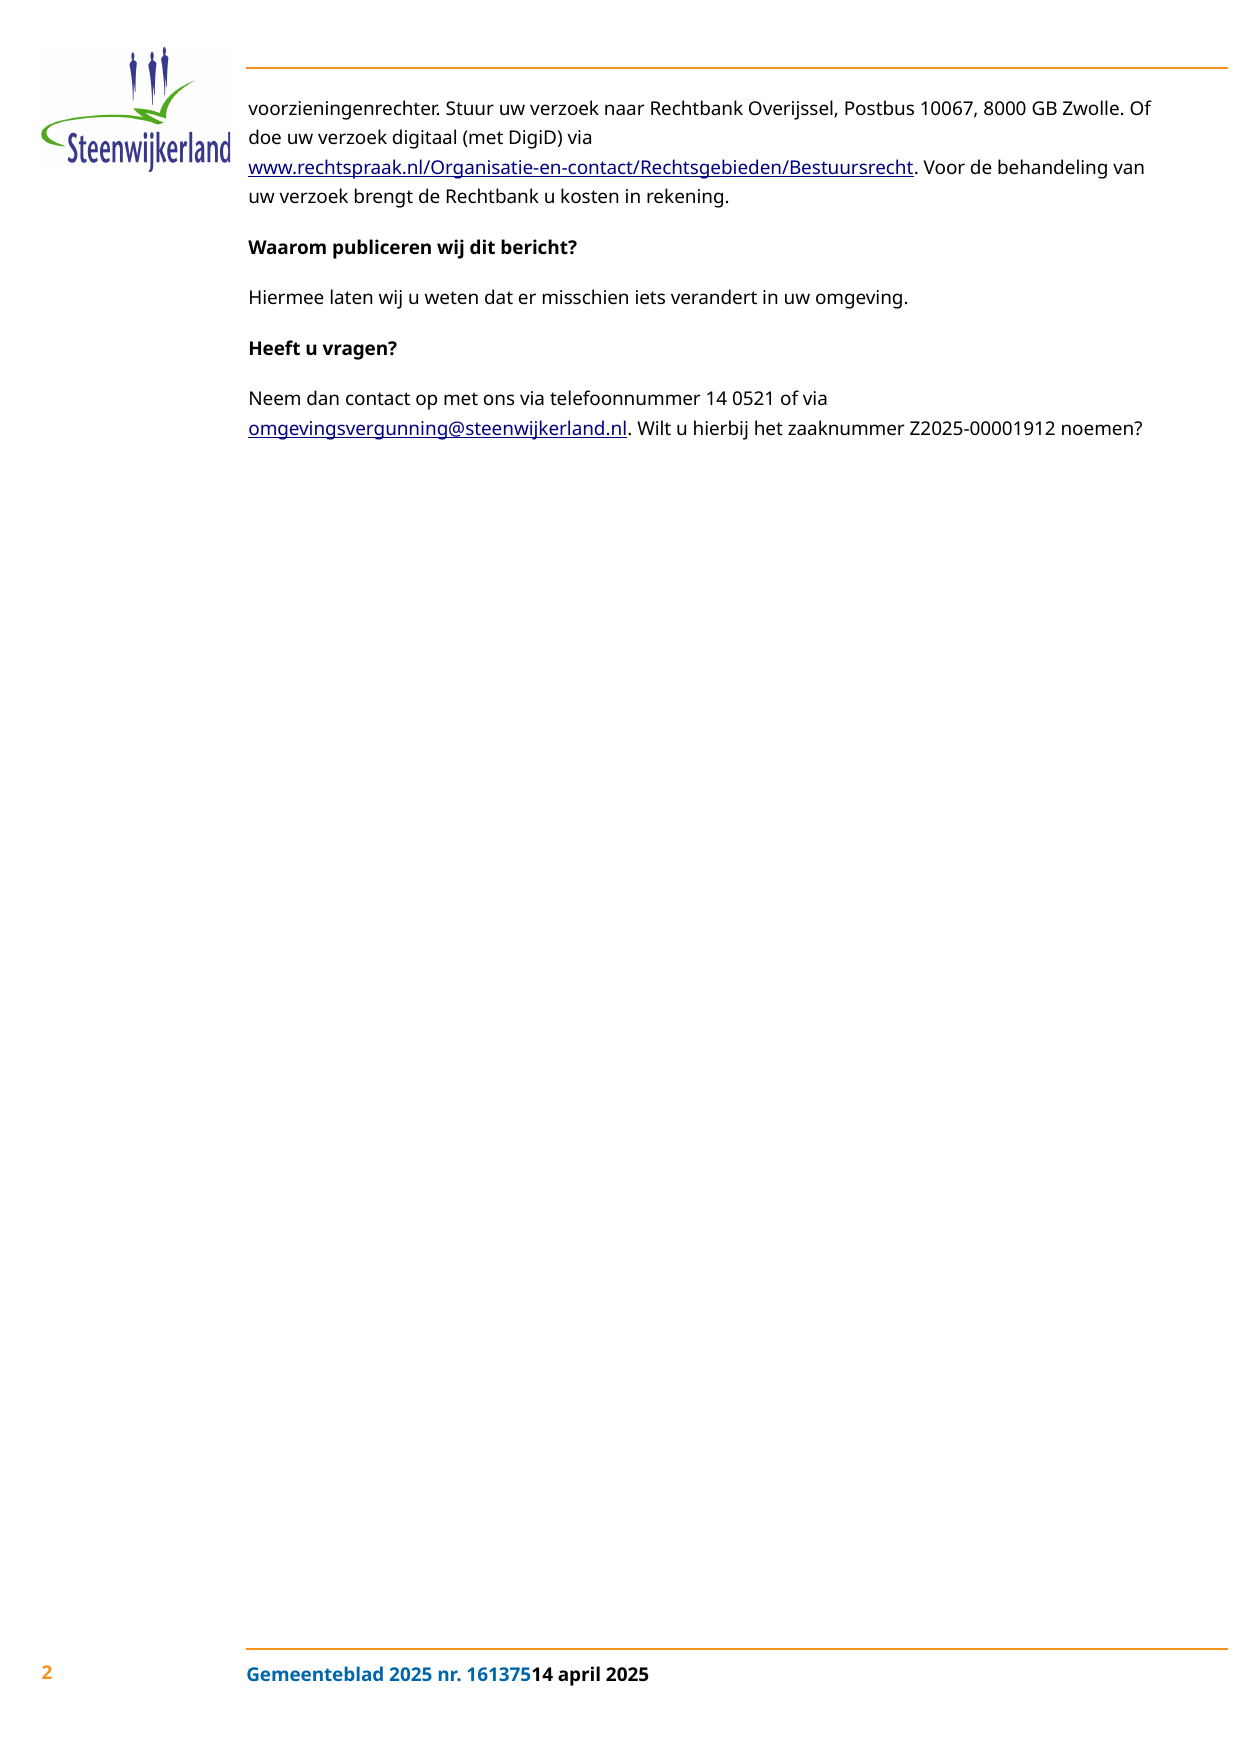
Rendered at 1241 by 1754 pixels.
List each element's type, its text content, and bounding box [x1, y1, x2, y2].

text Hiermee laten wij u weten dat er misschien iets verandert in uw omgeving. [248, 284, 1152, 310]
text voorzieningenrechter. Stuur uw verzoek naar Rechtbank Overijssel, Postbus 10067, 8000 GB Zwolle. Of doe uw verzoek digitaal (met DigiD) via www.rechtspraak.nl/Organisatie-en-contact/Rechtsgebieden/Bestuursrecht. Voor de behandeling van uw verzoek brengt de Rechtbank u kosten in rekening. [248, 95, 1152, 209]
text Heeft u vragen? [248, 335, 1152, 361]
picture [41, 47, 231, 172]
text Neem dan contact op met ons via telefoonnummer 14 0521 of via omgevingsvergunning@steenwijkerland.nl. Wilt u hierbij het zaaknummer Z2025-00001912 noemen? [248, 385, 1152, 441]
text Waarom publiceren wij dit bericht? [248, 234, 1152, 260]
